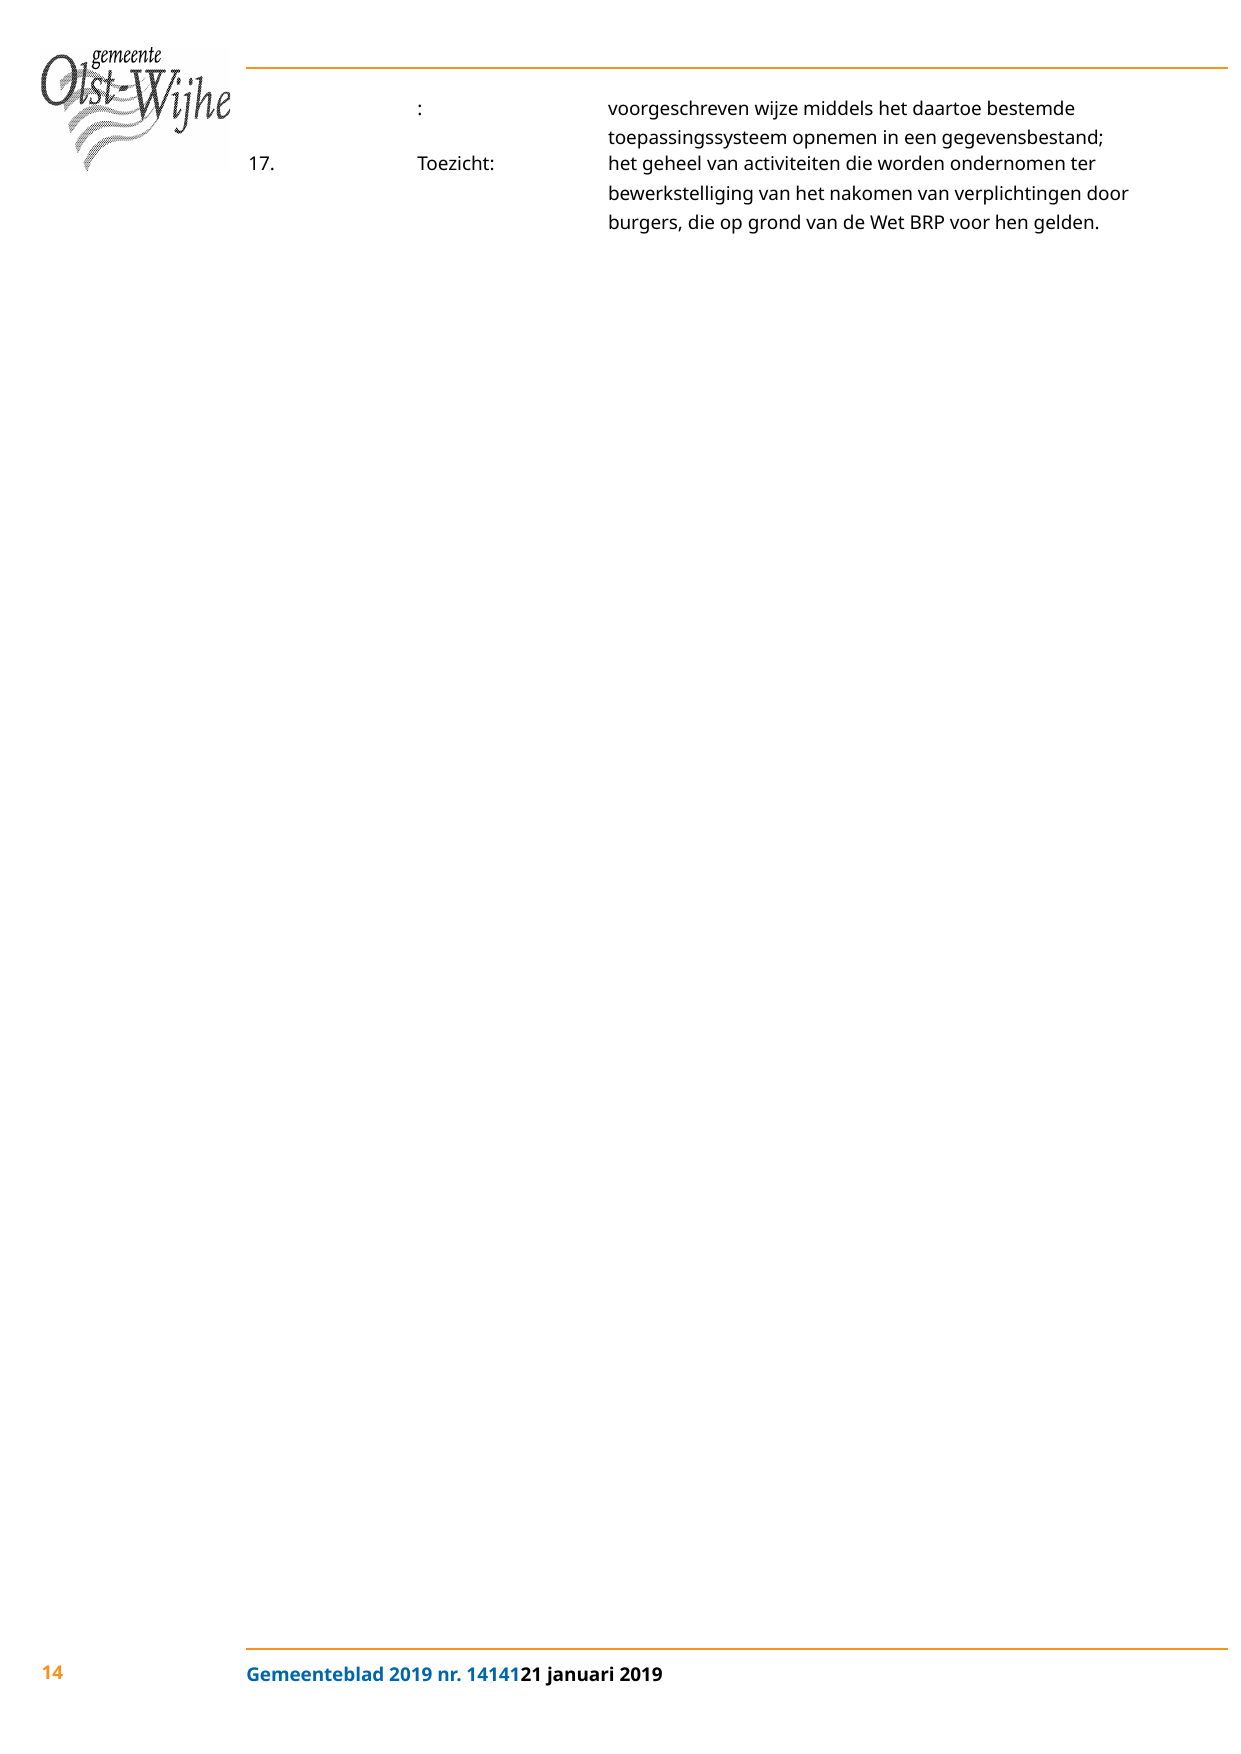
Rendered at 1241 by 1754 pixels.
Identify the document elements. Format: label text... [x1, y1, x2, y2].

table_cell 17. [248, 150, 417, 235]
table_cell : [417, 95, 608, 150]
picture [41, 47, 231, 172]
table_cell het geheel van activiteiten die worden ondernomen ter bewerkstelliging van het nakomen van verplichtingen door burgers, die op grond van de Wet BRP voor hen gelden. [608, 150, 1152, 235]
table_cell Toezicht: [417, 150, 608, 235]
table_cell [248, 95, 417, 150]
table_cell voorgeschreven wijze middels het daartoe bestemde toepassingssysteem opnemen in een gegevensbestand; [608, 95, 1152, 150]
